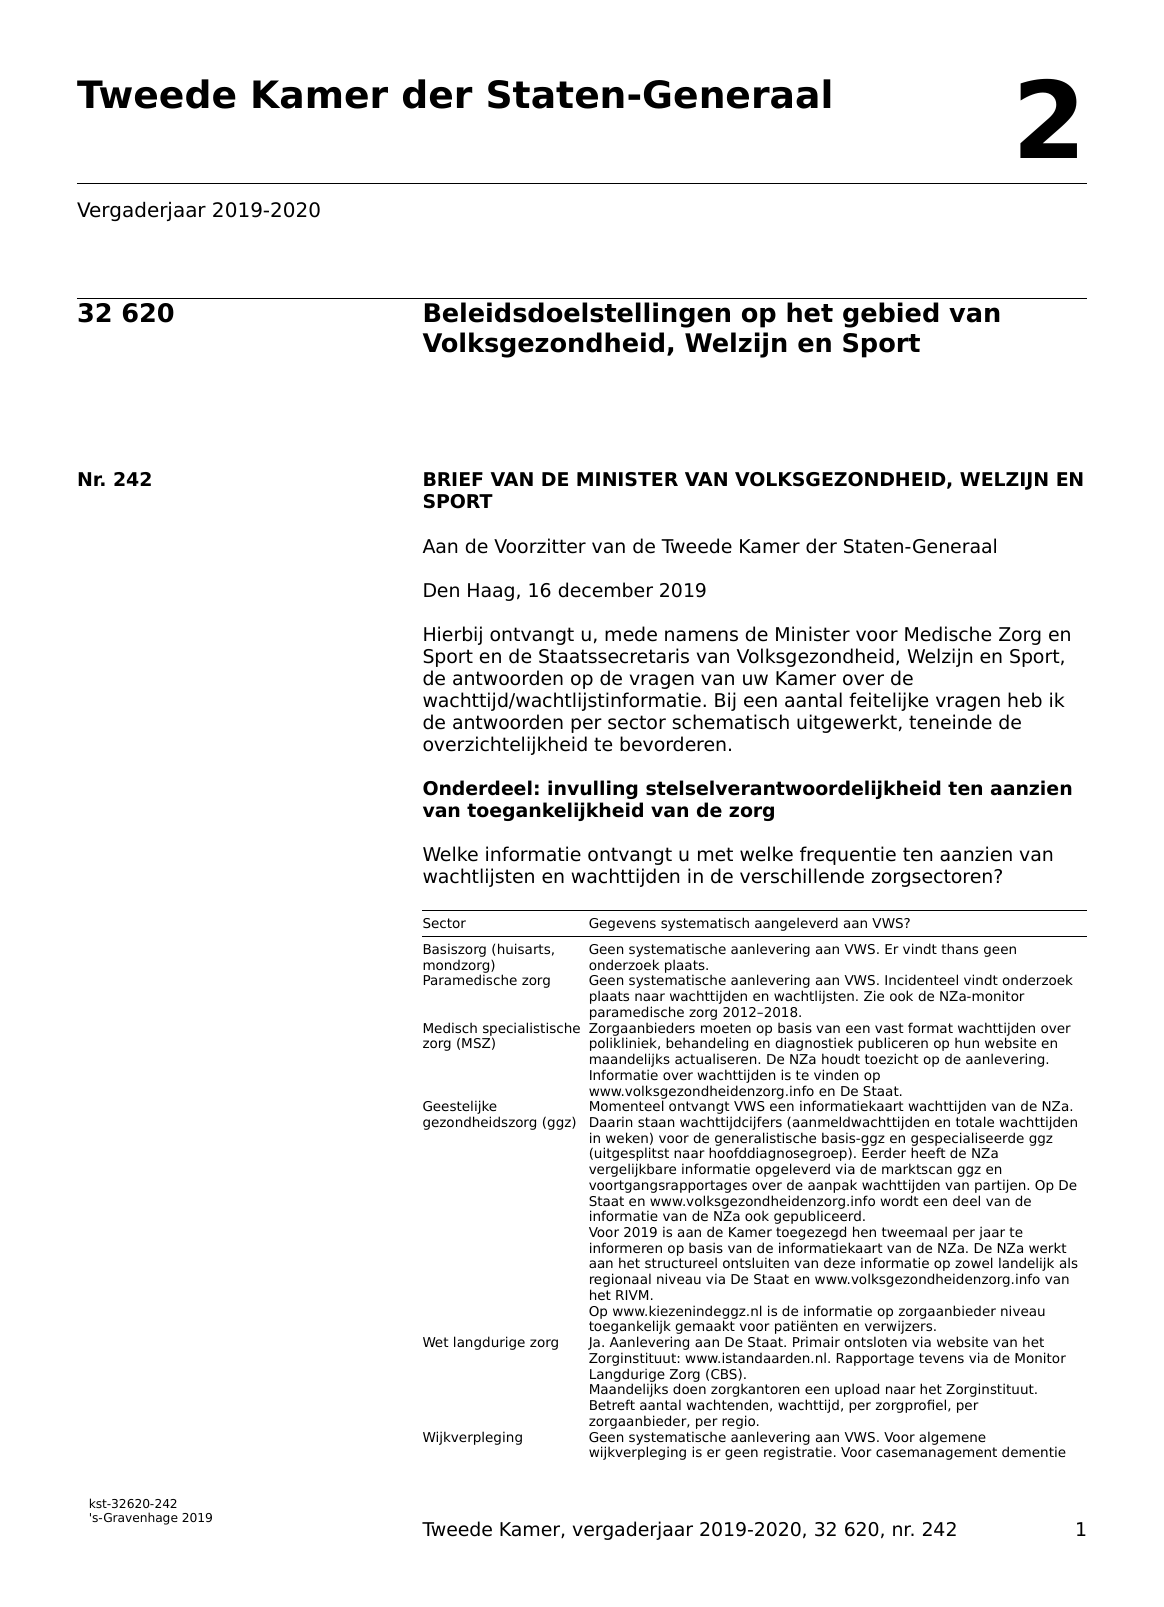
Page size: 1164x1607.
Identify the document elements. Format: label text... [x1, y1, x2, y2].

table_cell Momenteel ontvangt VWS een informatiekaart wachttijden van de NZa. Daarin staan wachttijdcijfers (aanmeldwachttijden en totale wachttijden in weken) voor de generalistische basis-ggz en gespecialiseerde ggz (uitgesplitst naar hoofddiagnosegroep). Eerder heeft de NZa vergelijkbare informatie opgeleverd via de marktscan ggz en voortgangsrapportages over de aanpak wachttijden van partijen. Op De Staat en www.volksgezondheidenzorg.info wordt een deel van de informatie van de NZa ook gepubliceerd. Voor 2019 is aan de Kamer toegezegd hen tweemaal per jaar te informeren op basis van de informatiekaart van de NZa. De NZa werkt aan het structureel ontsluiten van deze informatie op zowel landelijk als regionaal niveau via De Staat en www.volksgezondheidenzorg.info van het RIVM. Op www.kiezenindeggz.nl is de informatie op zorgaanbieder niveau toegankelijk gemaakt voor patiënten en verwijzers. [583, 1099, 1087, 1335]
subtitle Onderdeel: invulling stelselverantwoordelijkheid ten aanzien van toegankelijkheid van de zorg [422, 778, 1087, 822]
text kst-32620-242 [88, 1497, 323, 1511]
table_cell Zorgaanbieders moeten op basis van een vast format wachttijden over polikliniek, behandeling en diagnostiek publiceren op hun website en maandelijks actualiseren. De NZa houdt toezicht op de aanlevering. Informatie over wachttijden is te vinden op www.volksgezondheidenzorg.info en De Staat. [583, 1020, 1087, 1099]
table_cell Wet langdurige zorg [422, 1335, 583, 1429]
table_header Sector [422, 911, 583, 936]
text Welke informatie ontvangt u met welke frequentie ten aanzien van wachtlijsten en wachttijden in de verschillende zorgsectoren? [422, 844, 1087, 888]
table_cell Paramedische zorg [422, 973, 583, 1020]
table_cell Geestelijke gezondheidszorg (ggz) [422, 1099, 583, 1335]
table_cell Wijkverpleging [422, 1429, 583, 1461]
table_cell Vergaderjaar 2019-2020 [77, 184, 1087, 298]
table_header Gegevens systematisch aangeleverd aan VWS? [583, 911, 1087, 936]
text Den Haag, 16 december 2019 [422, 580, 1087, 602]
text Aan de Voorzitter van de Tweede Kamer der Staten-Generaal [422, 536, 1087, 557]
table_cell Basiszorg (huisarts, mondzorg) [422, 937, 583, 973]
table_cell Geen systematische aanlevering aan VWS. Incidenteel vindt onderzoek plaats naar wachttijden en wachtlijsten. Zie ook de NZa-monitor paramedische zorg 2012–2018. [583, 973, 1087, 1020]
subtitle 32 620 Beleidsdoelstellingen op het gebied van Volksgezondheid, Welzijn en Sport [77, 299, 1087, 358]
table_header 2 [886, 59, 1087, 183]
text 's-Gravenhage 2019 [88, 1511, 323, 1525]
table_cell Geen systematische aanlevering aan VWS. Er vindt thans geen onderzoek plaats. [583, 937, 1087, 973]
text Hierbij ontvangt u, mede namens de Minister voor Medische Zorg en Sport en de Staatssecretaris van Volksgezondheid, Welzijn en Sport, de antwoorden op de vragen van uw Kamer over de wachttijd/wachtlijstinformatie. Bij een aantal feitelijke vragen heb ik de antwoorden per sector schematisch uitgewerkt, teneinde de overzichtelijkheid te bevorderen. [422, 624, 1087, 756]
table_header Tweede Kamer der Staten-Generaal [77, 59, 886, 183]
table_cell Medisch specialistische zorg (MSZ) [422, 1020, 583, 1099]
table_cell Geen systematische aanlevering aan VWS. Voor algemene wijkverpleging is er geen registratie. Voor casemanagement dementie [583, 1429, 1087, 1461]
table_cell Ja. Aanlevering aan De Staat. Primair ontsloten via website van het Zorginstituut: www.istandaarden.nl. Rapportage tevens via de Monitor Langdurige Zorg (CBS). Maandelijks doen zorgkantoren een upload naar het Zorginstituut. Betreft aantal wachtenden, wachttijd, per zorgprofiel, per zorgaanbieder, per regio. [583, 1335, 1087, 1429]
subtitle Nr. 242 BRIEF VAN DE MINISTER VAN VOLKSGEZONDHEID, WELZIJN EN SPORT [77, 469, 1087, 513]
